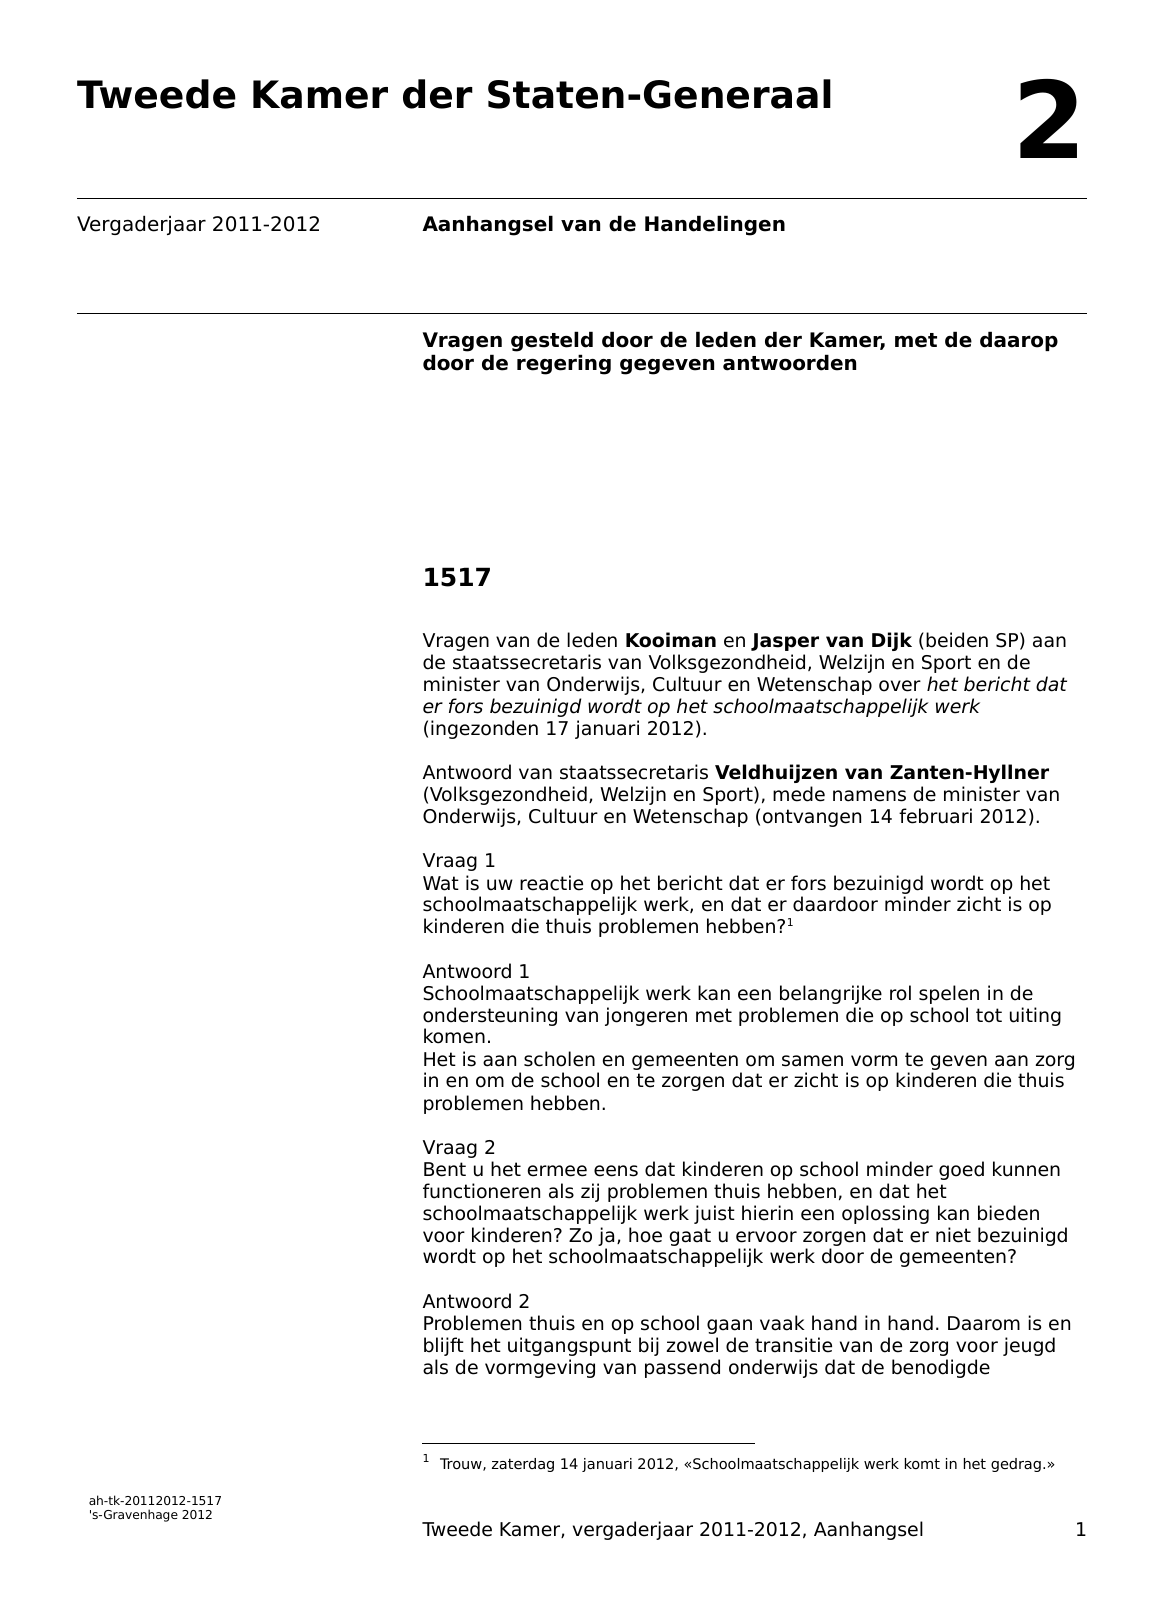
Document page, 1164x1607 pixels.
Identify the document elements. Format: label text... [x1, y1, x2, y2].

text Vraag 1 [422, 850, 1087, 872]
text Antwoord 2 [422, 1291, 1087, 1313]
text Problemen thuis en op school gaan vaak hand in hand. Daarom is en blijft het uitgangspunt bij zowel de transitie van de zorg voor jeugd als de vormgeving van passend onderwijs dat de benodigde [422, 1313, 1087, 1378]
table_cell [77, 314, 422, 375]
table_header 2 [886, 59, 1087, 198]
text Wat is uw reactie op het bericht dat er fors bezuinigd wordt op het schoolmaatschappelijk werk, en dat er daardoor minder zicht is op kinderen die thuis problemen hebben? [422, 872, 1087, 938]
text Het is aan scholen en gemeenten om samen vorm te geven aan zorg in en om de school en te zorgen dat er zicht is op kinderen die thuis problemen hebben. [422, 1048, 1087, 1114]
text Antwoord van staatssecretaris Veldhuijzen van Zanten-Hyllner (Volksgezondheid, Welzijn en Sport), mede namens de minister van Onderwijs, Cultuur en Wetenschap (ontvangen 14 februari 2012). [422, 762, 1087, 828]
table_header Tweede Kamer der Staten-Generaal [77, 59, 886, 198]
table_cell Vergaderjaar 2011-2012 [77, 199, 422, 313]
text 1517 [422, 563, 1087, 592]
text ah-tk-20112012-1517 [88, 1494, 323, 1508]
text Schoolmaatschappelijk werk kan een belangrijke rol spelen in de ondersteuning van jongeren met problemen die op school tot uiting komen. [422, 982, 1087, 1048]
table_cell Vragen gesteld door de leden der Kamer, met de daarop door de regering gegeven antwoorden [422, 314, 1087, 375]
table_cell Aanhangsel van de Handelingen [422, 199, 1087, 313]
text Antwoord 1 [422, 961, 1087, 982]
text Trouw, zaterdag 14 januari 2012, «Schoolmaatschappelijk werk komt in het gedrag.» [422, 1452, 1087, 1474]
text Vragen van de leden Kooiman en Jasper van Dijk (beiden SP) aan de staatssecretaris van Volksgezondheid, Welzijn en Sport en de minister van Onderwijs, Cultuur en Wetenschap over het bericht dat er fors bezuinigd wordt op het schoolmaatschappelijk werk (ingezonden 17 januari 2012). [422, 630, 1087, 740]
text Vraag 2 [422, 1137, 1087, 1158]
text 's-Gravenhage 2012 [88, 1508, 323, 1522]
text Bent u het ermee eens dat kinderen op school minder goed kunnen functioneren als zij problemen thuis hebben, en dat het schoolmaatschappelijk werk juist hierin een oplossing kan bieden voor kinderen? Zo ja, hoe gaat u ervoor zorgen dat er niet bezuinigd wordt op het schoolmaatschappelijk werk door de gemeenten? [422, 1158, 1087, 1268]
